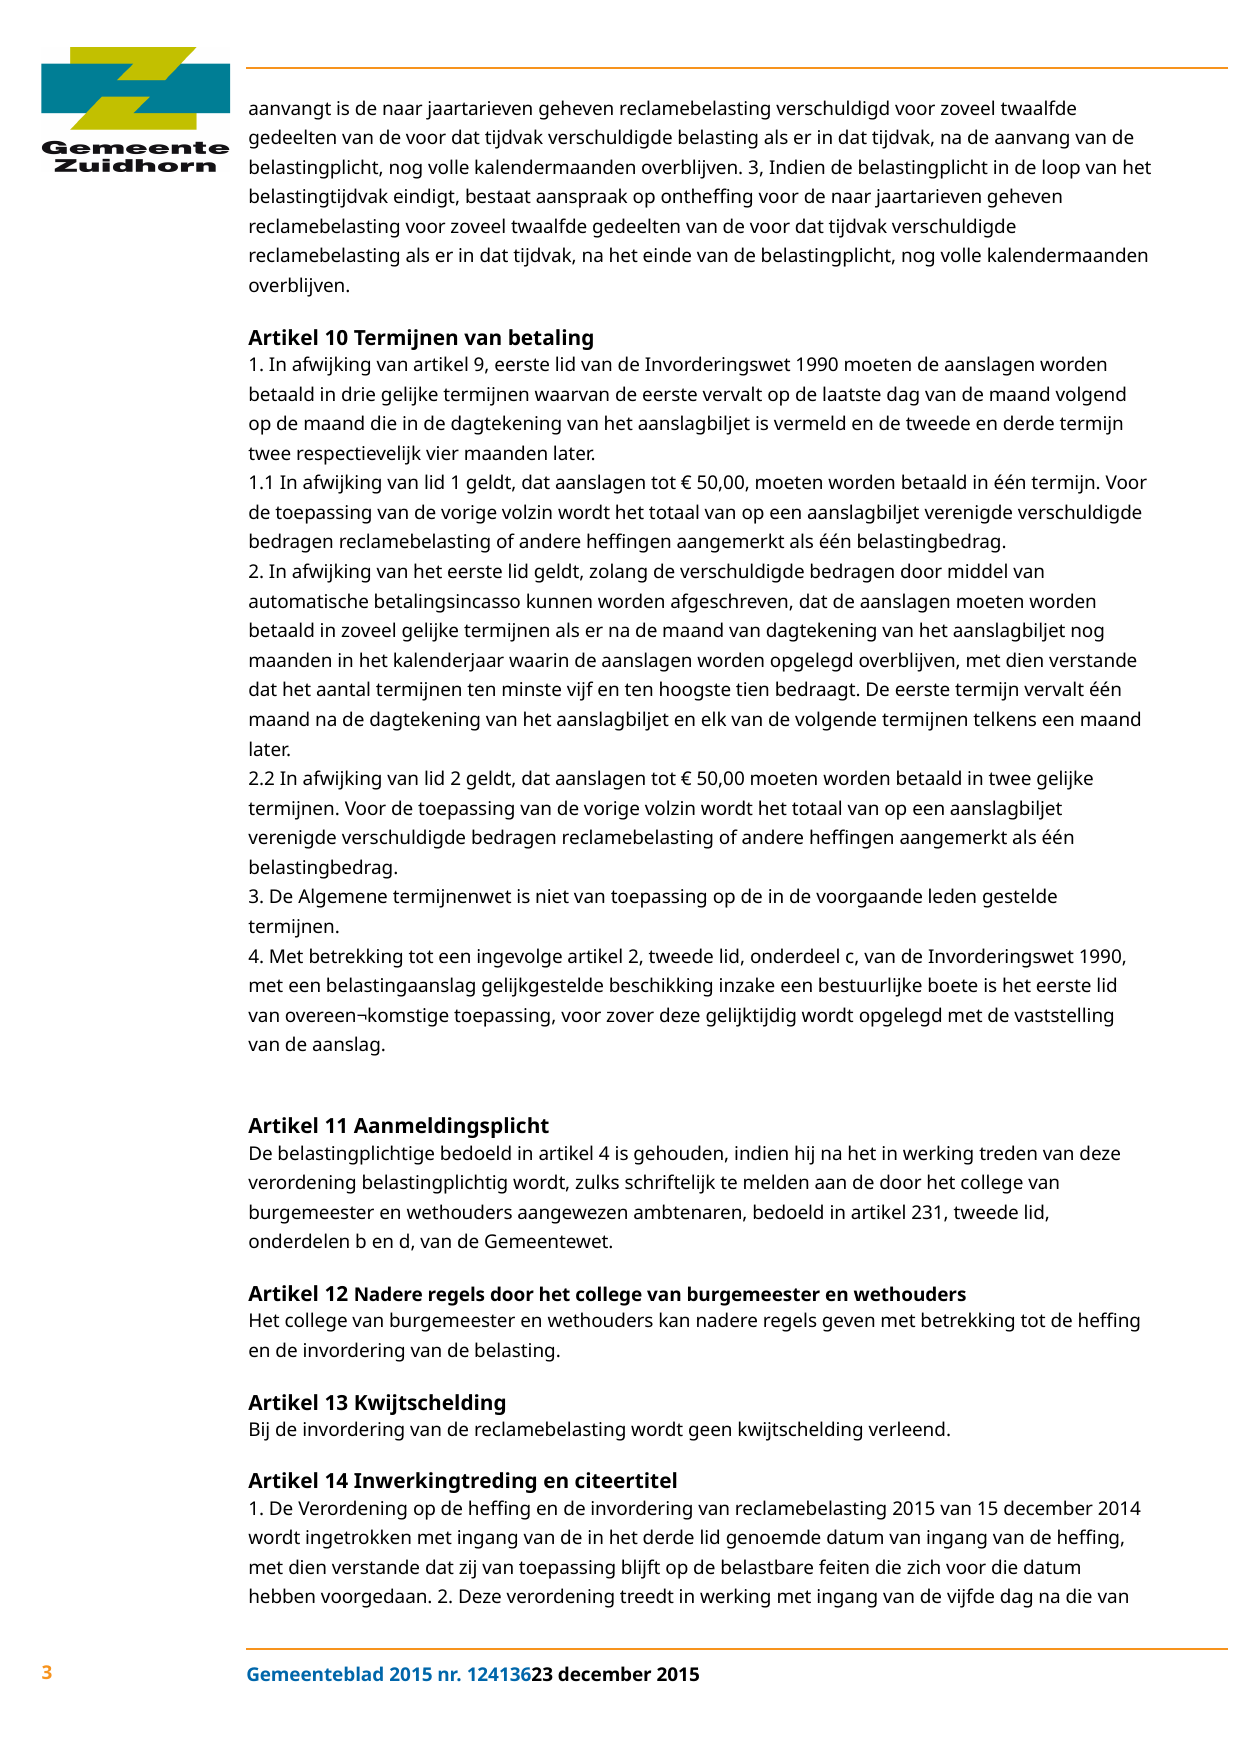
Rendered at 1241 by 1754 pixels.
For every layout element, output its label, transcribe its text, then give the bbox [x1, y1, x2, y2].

text 3. De Algemene termijnenwet is niet van toepassing op de in de voorgaande leden gestelde termijnen. [248, 884, 1152, 939]
picture [41, 47, 231, 172]
text Artikel 14 Inwerkingtreding en citeertitel [248, 1466, 1152, 1495]
text Bij de invordering van de reclamebelasting wordt geen kwijtschelding verleend. [248, 1416, 1152, 1442]
text aanvangt is de naar jaartarieven geheven reclamebelasting verschuldigd voor zoveel twaalfde gedeelten van de voor dat tijdvak verschuldigde belasting als er in dat tijdvak, na de aanvang van de belastingplicht, nog volle kalendermaanden overblijven. 3, Indien de belastingplicht in de loop van het belastingtijdvak eindigt, bestaat aanspraak op ontheffing voor de naar jaartarieven geheven reclamebelasting voor zoveel twaalfde gedeelten van de voor dat tijdvak verschuldigde reclamebelasting als er in dat tijdvak, na het einde van de belastingplicht, nog volle kalendermaanden overblijven. [248, 95, 1152, 298]
text 1. De Verordening op de heffing en de invordering van reclamebelasting 2015 van 15 december 2014 wordt ingetrokken met ingang van de in het derde lid genoemde datum van ingang van de heffing, met dien verstande dat zij van toepassing blijft op de belastbare feiten die zich voor die datum hebben voorgedaan. 2. Deze verordening treedt in werking met ingang van de vijfde dag na die van [248, 1495, 1152, 1609]
text Artikel 12 Nadere regels door het college van burgemeester en wethouders [248, 1279, 1152, 1308]
text 2. In afwijking van het eerste lid geldt, zolang de verschuldigde bedragen door middel van automatische betalingsincasso kunnen worden afgeschreven, dat de aanslagen moeten worden betaald in zoveel gelijke termijnen als er na de maand van dagtekening van het aanslagbiljet nog maanden in het kalenderjaar waarin de aanslagen worden opgelegd overblijven, met dien verstande dat het aantal termijnen ten minste vijf en ten hoogste tien bedraagt. De eerste termijn vervalt één maand na de dagtekening van het aanslagbiljet en elk van de volgende termijnen telkens een maand later. [248, 558, 1152, 761]
text 2.2 In afwijking van lid 2 geldt, dat aanslagen tot € 50,00 moeten worden betaald in twee gelijke termijnen. Voor de toepassing van de vorige volzin wordt het totaal van op een aanslagbiljet verenigde verschuldigde bedragen reclamebelasting of andere heffingen aangemerkt als één belastingbedrag. [248, 765, 1152, 880]
text Artikel 11 Aanmeldingsplicht [248, 1112, 1152, 1140]
text 1.1 In afwijking van lid 1 geldt, dat aanslagen tot € 50,00, moeten worden betaald in één termijn. Voor de toepassing van de vorige volzin wordt het totaal van op een aanslagbiljet verenigde verschuldigde bedragen reclamebelasting of andere heffingen aangemerkt als één belastingbedrag. [248, 469, 1152, 554]
text Het college van burgemeester en wethouders kan nadere regels geven met betrekking tot de heffing en de invordering van de belasting. [248, 1308, 1152, 1363]
text Artikel 10 Termijnen van betaling [248, 323, 1152, 351]
text De belastingplichtige bedoeld in artikel 4 is gehouden, indien hij na het in werking treden van deze verordening belastingplichtig wordt, zulks schriftelijk te melden aan de door het college van burgemeester en wethouders aangewezen ambtenaren, bedoeld in artikel 231, tweede lid, onderdelen b en d, van de Gemeentewet. [248, 1140, 1152, 1254]
text 4. Met betrekking tot een ingevolge artikel 2, tweede lid, onderdeel c, van de Invorderingswet 1990, met een belastingaanslag gelijkgestelde beschikking inzake een bestuurlijke boete is het eerste lid van overeen¬komstige toepassing, voor zover deze gelijktijdig wordt opgelegd met de vaststelling van de aanslag. [248, 943, 1152, 1057]
text Artikel 13 Kwijtschelding [248, 1388, 1152, 1416]
text 1. In afwijking van artikel 9, eerste lid van de Invorderingswet 1990 moeten de aanslagen worden betaald in drie gelijke termijnen waarvan de eerste vervalt op de laatste dag van de maand volgend op de maand die in de dagtekening van het aanslagbiljet is vermeld en de tweede en derde termijn twee respectievelijk vier maanden later. [248, 351, 1152, 466]
